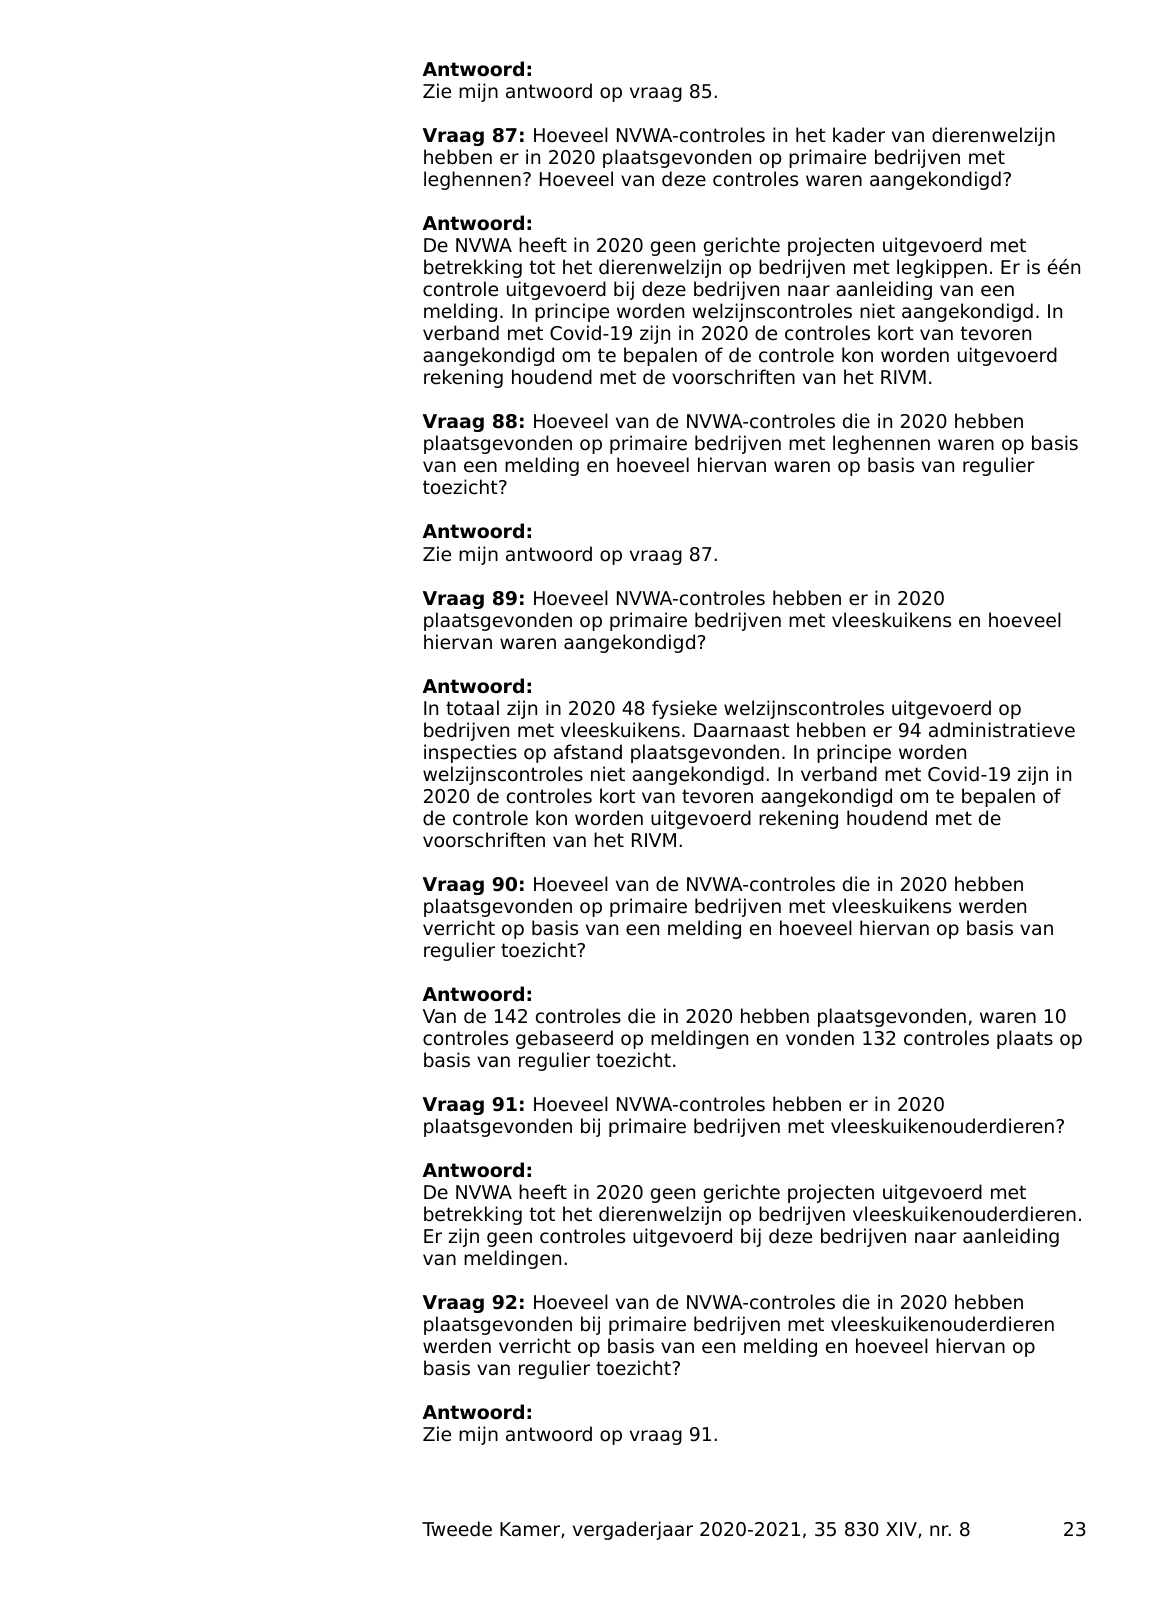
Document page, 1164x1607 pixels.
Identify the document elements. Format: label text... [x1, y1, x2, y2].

subtitle Antwoord: [422, 676, 1087, 698]
text Vraag 92: Hoeveel van de NVWA-controles die in 2020 hebben plaatsgevonden bij primaire bedrijven met vleeskuikenouderdieren werden verricht op basis van een melding en hoeveel hiervan op basis van regulier toezicht? [422, 1292, 1087, 1380]
subtitle Antwoord: [422, 1402, 1087, 1424]
text De NVWA heeft in 2020 geen gerichte projecten uitgevoerd met betrekking tot het dierenwelzijn op bedrijven met legkippen. Er is één controle uitgevoerd bij deze bedrijven naar aanleiding van een melding. In principe worden welzijnscontroles niet aangekondigd. In verband met Covid-19 zijn in 2020 de controles kort van tevoren aangekondigd om te bepalen of de controle kon worden uitgevoerd rekening houdend met de voorschriften van het RIVM. [422, 235, 1087, 389]
text Zie mijn antwoord op vraag 91. [422, 1424, 1087, 1446]
text Vraag 91: Hoeveel NVWA-controles hebben er in 2020 plaatsgevonden bij primaire bedrijven met vleeskuikenouderdieren? [422, 1094, 1087, 1138]
subtitle Antwoord: [422, 1160, 1087, 1182]
text Vraag 89: Hoeveel NVWA-controles hebben er in 2020 plaatsgevonden op primaire bedrijven met vleeskuikens en hoeveel hiervan waren aangekondigd? [422, 588, 1087, 653]
subtitle Antwoord: [422, 213, 1087, 235]
subtitle Antwoord: [422, 984, 1087, 1006]
text Vraag 90: Hoeveel van de NVWA-controles die in 2020 hebben plaatsgevonden op primaire bedrijven met vleeskuikens werden verricht op basis van een melding en hoeveel hiervan op basis van regulier toezicht? [422, 874, 1087, 962]
text Vraag 87: Hoeveel NVWA-controles in het kader van dierenwelzijn hebben er in 2020 plaatsgevonden op primaire bedrijven met leghennen? Hoeveel van deze controles waren aangekondigd? [422, 125, 1087, 191]
text Zie mijn antwoord op vraag 87. [422, 543, 1087, 565]
text In totaal zijn in 2020 48 fysieke welzijnscontroles uitgevoerd op bedrijven met vleeskuikens. Daarnaast hebben er 94 administratieve inspecties op afstand plaatsgevonden. In principe worden welzijnscontroles niet aangekondigd. In verband met Covid-19 zijn in 2020 de controles kort van tevoren aangekondigd om te bepalen of de controle kon worden uitgevoerd rekening houdend met de voorschriften van het RIVM. [422, 698, 1087, 852]
text Van de 142 controles die in 2020 hebben plaatsgevonden, waren 10 controles gebaseerd op meldingen en vonden 132 controles plaats op basis van regulier toezicht. [422, 1006, 1087, 1072]
subtitle Antwoord: [422, 521, 1087, 543]
text Vraag 88: Hoeveel van de NVWA-controles die in 2020 hebben plaatsgevonden op primaire bedrijven met leghennen waren op basis van een melding en hoeveel hiervan waren op basis van regulier toezicht? [422, 411, 1087, 499]
text De NVWA heeft in 2020 geen gerichte projecten uitgevoerd met betrekking tot het dierenwelzijn op bedrijven vleeskuikenouderdieren. Er zijn geen controles uitgevoerd bij deze bedrijven naar aanleiding van meldingen. [422, 1182, 1087, 1270]
subtitle Antwoord: [422, 59, 1087, 81]
text Zie mijn antwoord op vraag 85. [422, 81, 1087, 103]
